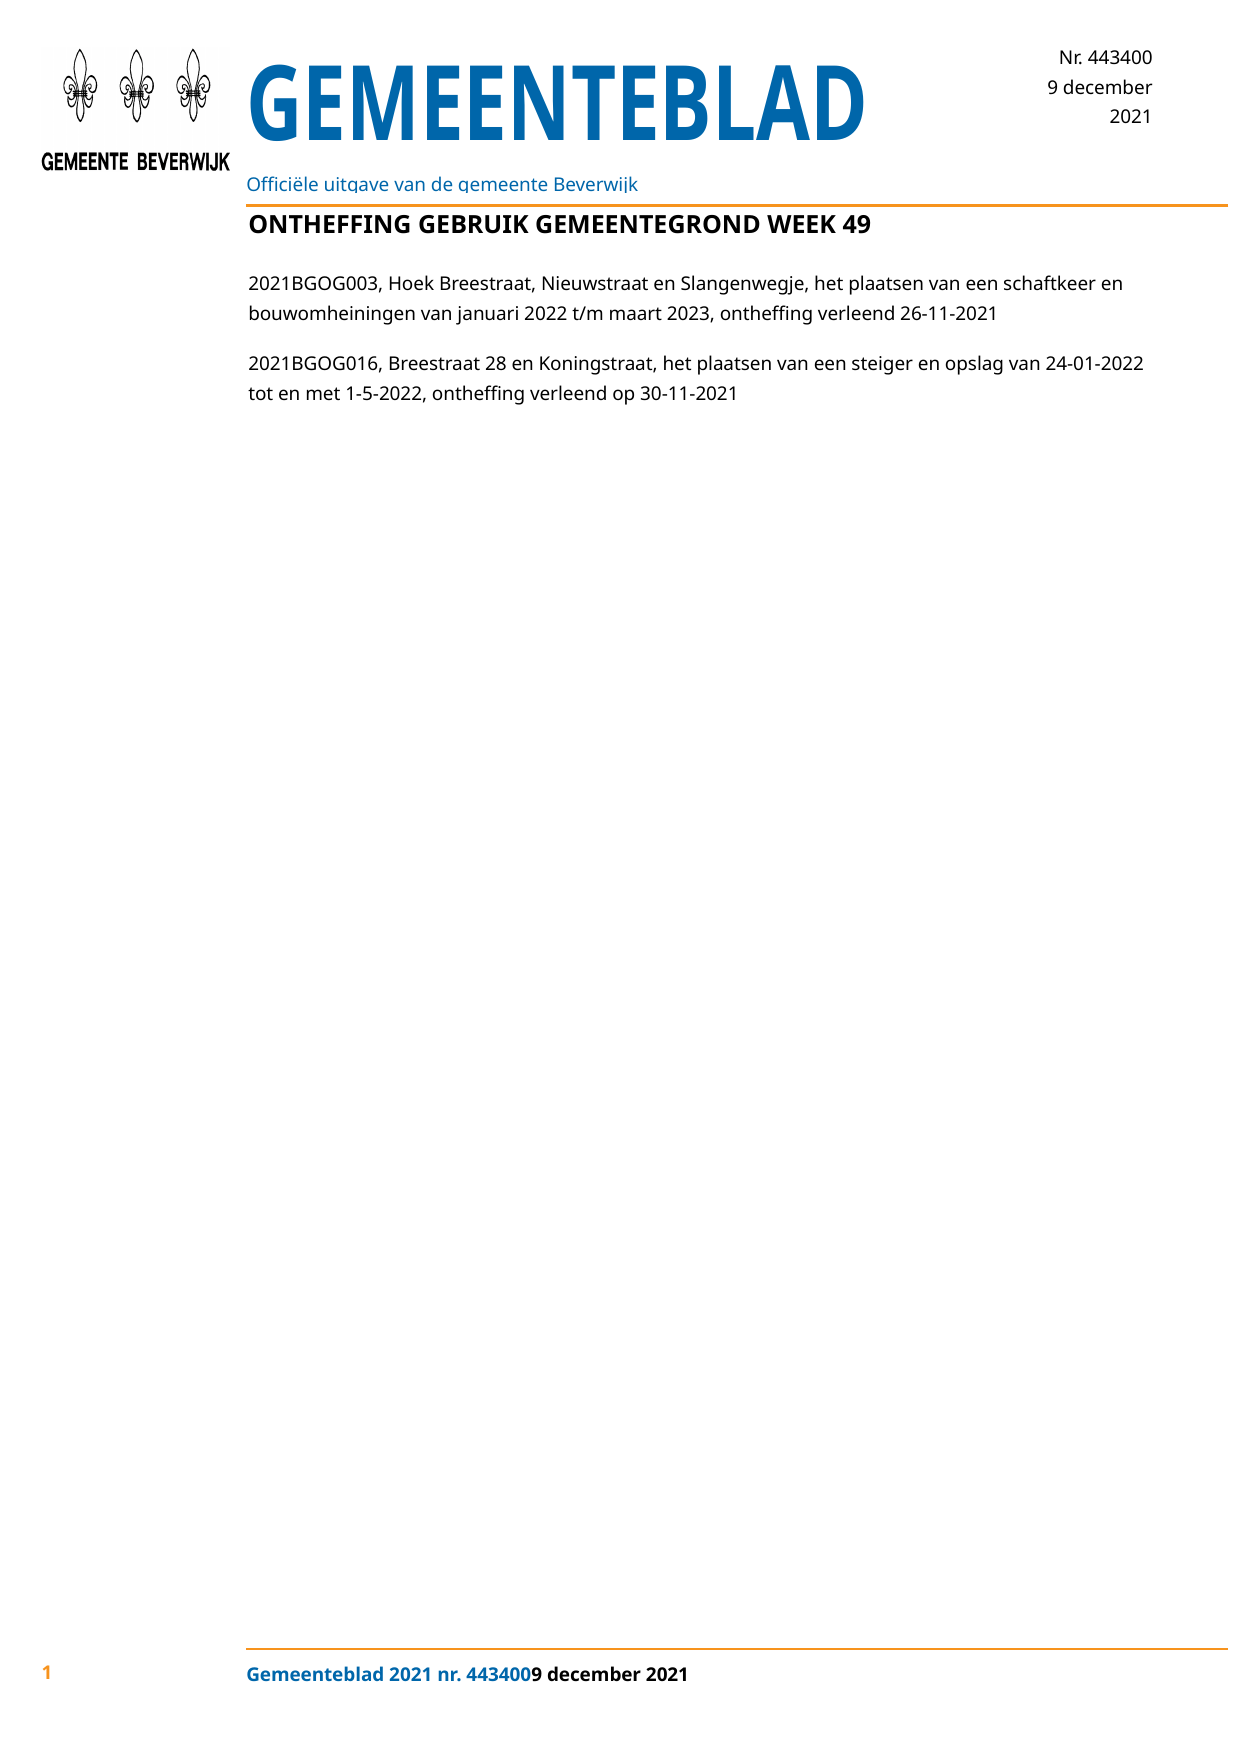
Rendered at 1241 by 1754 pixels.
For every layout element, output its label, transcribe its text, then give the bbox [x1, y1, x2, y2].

text 2021BGOG016, Breestraat 28 en Koningstraat, het plaatsen van een steiger en opslag van 24-01-2022 tot en met 1-5-2022, ontheffing verleend op 30-11-2021 [248, 350, 1152, 406]
text ONTHEFFING GEBRUIK GEMEENTEGROND WEEK 49 [248, 207, 1152, 241]
picture [41, 47, 231, 172]
text 2021BGOG003, Hoek Breestraat, Nieuwstraat en Slangenwegje, het plaatsen van een schaftkeer en bouwomheiningen van januari 2022 t/m maart 2023, ontheffing verleend 26-11-2021 [248, 270, 1152, 326]
